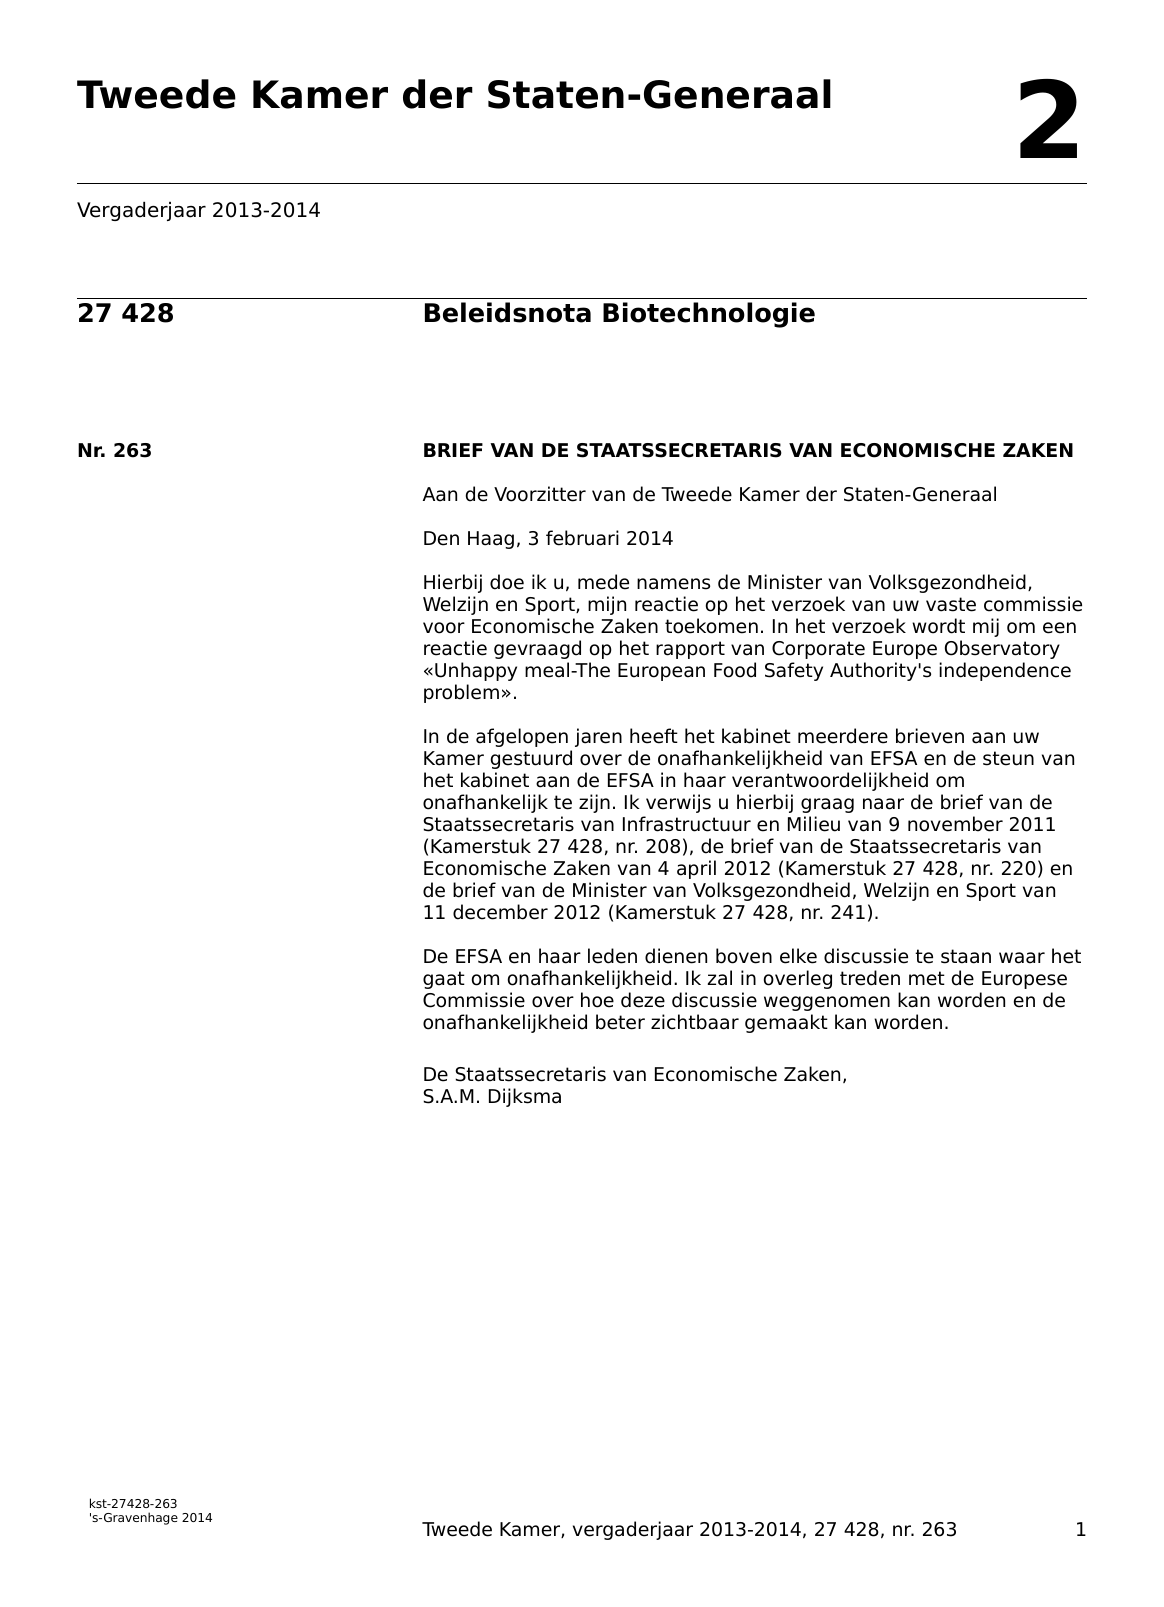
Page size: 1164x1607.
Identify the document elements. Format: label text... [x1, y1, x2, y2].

text Hierbij doe ik u, mede namens de Minister van Volksgezondheid, Welzijn en Sport, mijn reactie op het verzoek van uw vaste commissie voor Economische Zaken toekomen. In het verzoek wordt mij om een reactie gevraagd op het rapport van Corporate Europe Observatory «Unhappy meal-The European Food Safety Authority's independence problem». [422, 572, 1087, 704]
text In de afgelopen jaren heeft het kabinet meerdere brieven aan uw Kamer gestuurd over de onafhankelijkheid van EFSA en de steun van het kabinet aan de EFSA in haar verantwoordelijkheid om onafhankelijk te zijn. Ik verwijs u hierbij graag naar de brief van de Staatssecretaris van Infrastructuur en Milieu van 9 november 2011 (Kamerstuk 27 428, nr. 208), de brief van de Staatssecretaris van Economische Zaken van 4 april 2012 (Kamerstuk 27 428, nr. 220) en de brief van de Minister van Volksgezondheid, Welzijn en Sport van 11 december 2012 (Kamerstuk 27 428, nr. 241). [422, 726, 1087, 924]
text Aan de Voorzitter van de Tweede Kamer der Staten-Generaal [422, 484, 1087, 506]
table_header 2 [886, 59, 1087, 183]
text De EFSA en haar leden dienen boven elke discussie te staan waar het gaat om onafhankelijkheid. Ik zal in overleg treden met de Europese Commissie over hoe deze discussie weggenomen kan worden en de onafhankelijkheid beter zichtbaar gemaakt kan worden. [422, 946, 1087, 1034]
table_cell Vergaderjaar 2013-2014 [77, 184, 1087, 298]
text kst-27428-263 [88, 1497, 323, 1511]
table_header Tweede Kamer der Staten-Generaal [77, 59, 886, 183]
text Den Haag, 3 februari 2014 [422, 528, 1087, 550]
subtitle 27 428 Beleidsnota Biotechnologie [77, 299, 1087, 329]
text De Staatssecretaris van Economische Zaken, S.A.M. Dijksma [422, 1064, 1087, 1108]
subtitle Nr. 263 BRIEF VAN DE STAATSSECRETARIS VAN ECONOMISCHE ZAKEN [77, 440, 1087, 462]
text 's-Gravenhage 2014 [88, 1511, 323, 1525]
